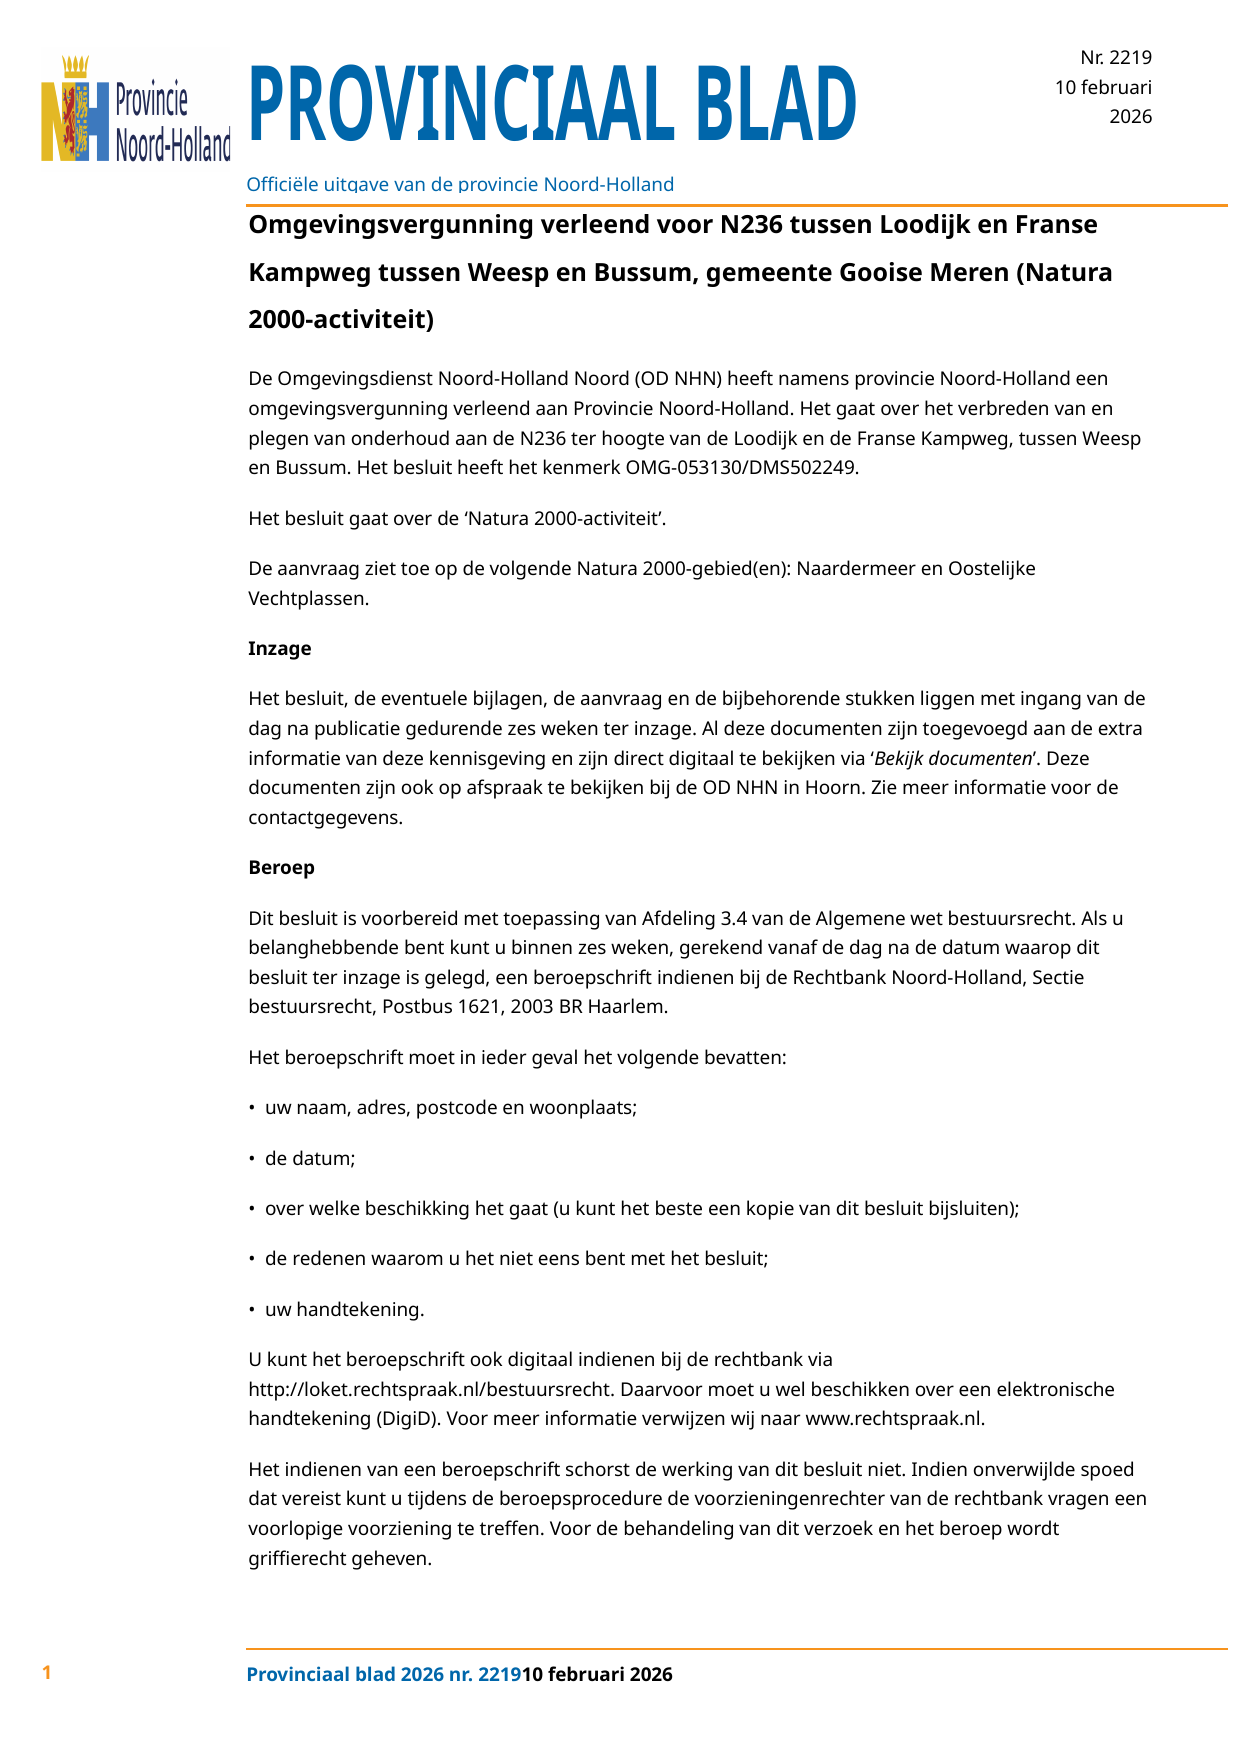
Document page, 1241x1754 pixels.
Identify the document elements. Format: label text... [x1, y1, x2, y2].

text Dit besluit is voorbereid met toepassing van Afdeling 3.4 van de Algemene wet bestuursrecht. Als u belanghebbende bent kunt u binnen zes weken, gerekend vanaf de dag na de datum waarop dit besluit ter inzage is gelegd, een beroepschrift indienen bij de Rechtbank Noord-Holland, Sectie bestuursrecht, Postbus 1621, 2003 BR Haarlem. [248, 905, 1152, 1019]
picture [41, 47, 231, 172]
text Beroep [248, 854, 1152, 880]
text • uw naam, adres, postcode en woonplaats; [248, 1094, 1152, 1120]
text • de datum; [248, 1145, 1152, 1170]
text Het besluit gaat over de ‘Natura 2000-activiteit’. [248, 505, 1152, 530]
text Inzage [248, 635, 1152, 661]
text U kunt het beroepschrift ook digitaal indienen bij de rechtbank via http://loket.rechtspraak.nl/bestuursrecht. Daarvoor moet u wel beschikken over een elektronische handtekening (DigiD). Voor meer informatie verwijzen wij naar www.rechtspraak.nl. [248, 1346, 1152, 1431]
text De Omgevingsdienst Noord-Holland Noord (OD NHN) heeft namens provincie Noord-Holland een omgevingsvergunning verleend aan Provincie Noord-Holland. Het gaat over het verbreden van en plegen van onderhoud aan de N236 ter hoogte van de Loodijk en de Franse Kampweg, tussen Weesp en Bussum. Het besluit heeft het kenmerk OMG-053130/DMS502249. [248, 366, 1152, 480]
text • de redenen waarom u het niet eens bent met het besluit; [248, 1246, 1152, 1271]
text Omgevingsvergunning verleend voor N236 tussen Loodijk en Franse Kampweg tussen Weesp en Bussum, gemeente Gooise Meren (Natura 2000-activiteit) [248, 207, 1152, 336]
text • uw handtekening. [248, 1296, 1152, 1322]
text • over welke beschikking het gaat (u kunt het beste een kopie van dit besluit bijsluiten); [248, 1195, 1152, 1221]
text De aanvraag ziet toe op de volgende Natura 2000-gebied(en): Naardermeer en Oostelijke Vechtplassen. [248, 555, 1152, 610]
text Het besluit, de eventuele bijlagen, de aanvraag en de bijbehorende stukken liggen met ingang van de dag na publicatie gedurende zes weken ter inzage. Al deze documenten zijn toegevoegd aan de extra informatie van deze kennisgeving en zijn direct digitaal te bekijken via ‘Bekijk documenten’. Deze documenten zijn ook op afspraak te bekijken bij de OD NHN in Hoorn. Zie meer informatie voor de contactgegevens. [248, 686, 1152, 829]
text Het beroepschrift moet in ieder geval het volgende bevatten: [248, 1044, 1152, 1069]
text Het indienen van een beroepschrift schorst de werking van dit besluit niet. Indien onverwijlde spoed dat vereist kunt u tijdens de beroepsprocedure de voorzieningenrechter van de rechtbank vragen een voorlopige voorziening te treffen. Voor de behandeling van dit verzoek en het beroep wordt griffierecht geheven. [248, 1456, 1152, 1570]
